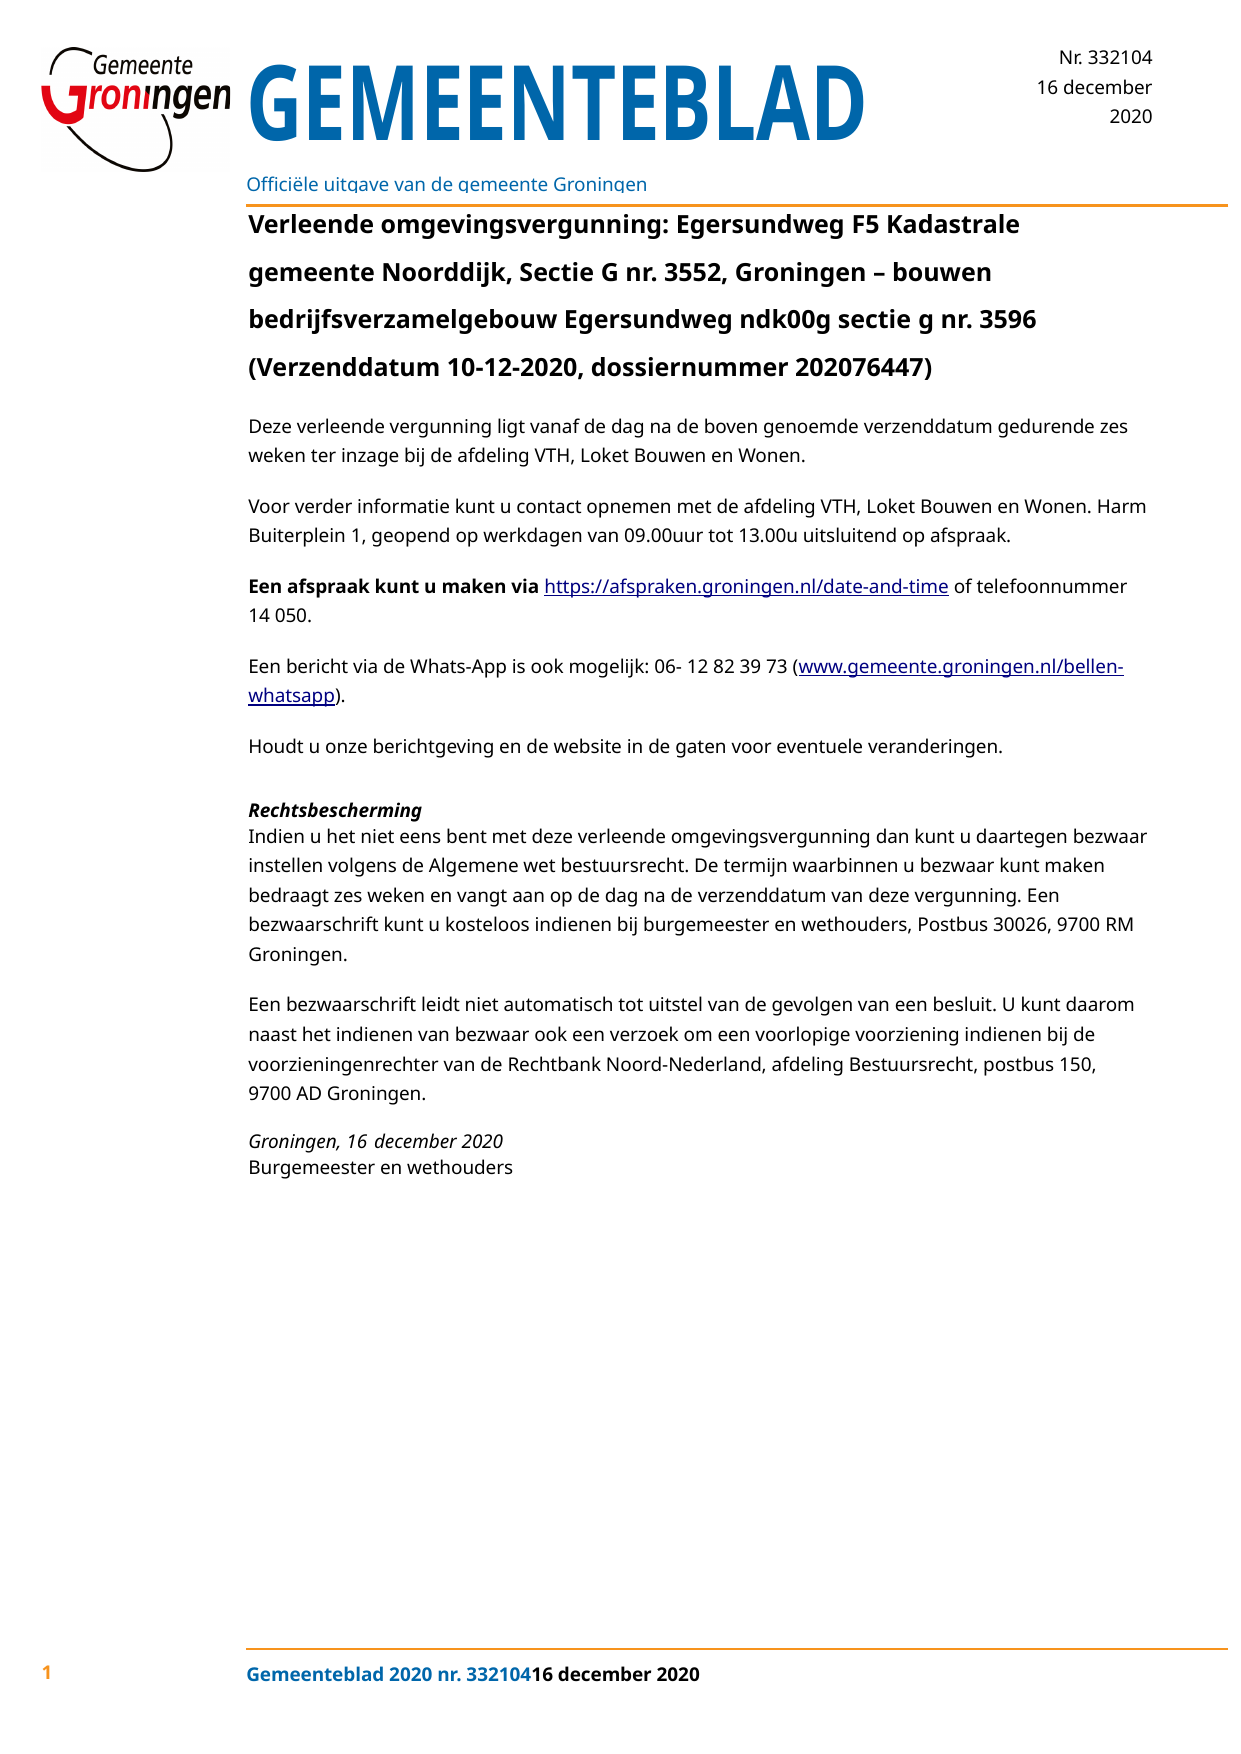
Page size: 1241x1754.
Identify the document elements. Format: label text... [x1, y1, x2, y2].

text Deze verleende vergunning ligt vanaf de dag na de boven genoemde verzenddatum gedurende zes weken ter inzage bij de afdeling VTH, Loket Bouwen en Wonen. [248, 413, 1152, 468]
text Indien u het niet eens bent met deze verleende omgevingsvergunning dan kunt u daartegen bezwaar instellen volgens de Algemene wet bestuursrecht. De termijn waarbinnen u bezwaar kunt maken bedraagt zes weken en vangt aan op de dag na de verzenddatum van deze vergunning. Een bezwaarschrift kunt u kosteloos indienen bij burgemeester en wethouders, Postbus 30026, 9700 RM Groningen. [248, 823, 1152, 967]
text Een bericht via de Whats-App is ook mogelijk: 06- 12 82 39 73 (www.gemeente.groningen.nl/bellen-whatsapp). [248, 653, 1152, 708]
text Voor verder informatie kunt u contact opnemen met de afdeling VTH, Loket Bouwen en Wonen. Harm Buiterplein 1, geopend op werkdagen van 09.00uur tot 13.00u uitsluitend op afspraak. [248, 493, 1152, 548]
text Houdt u onze berichtgeving en de website in de gaten voor eventuele veranderingen. [248, 733, 1152, 759]
picture [41, 47, 231, 172]
text Burgemeester en wethouders [248, 1154, 1152, 1179]
text Rechtsbescherming [248, 797, 1152, 823]
text Een afspraak kunt u maken via https://afspraken.groningen.nl/date-and-time of telefoonnummer 14 050. [248, 573, 1152, 628]
text Verleende omgevingsvergunning: Egersundweg F5 Kadastrale gemeente Noorddijk, Sectie G nr. 3552, Groningen – bouwen bedrijfsverzamelgebouw Egersundweg ndk00g sectie g nr. 3596 (Verzenddatum 10-12-2020, dossiernummer 202076447) [248, 207, 1152, 384]
text Groningen, 16 december 2020 [248, 1128, 1152, 1154]
text Een bezwaarschrift leidt niet automatisch tot uitstel van de gevolgen van een besluit. U kunt daarom naast het indienen van bezwaar ook een verzoek om een voorlopige voorziening indienen bij de voorzieningenrechter van de Rechtbank Noord-Nederland, afdeling Bestuursrecht, postbus 150, 9700 AD Groningen. [248, 992, 1152, 1106]
